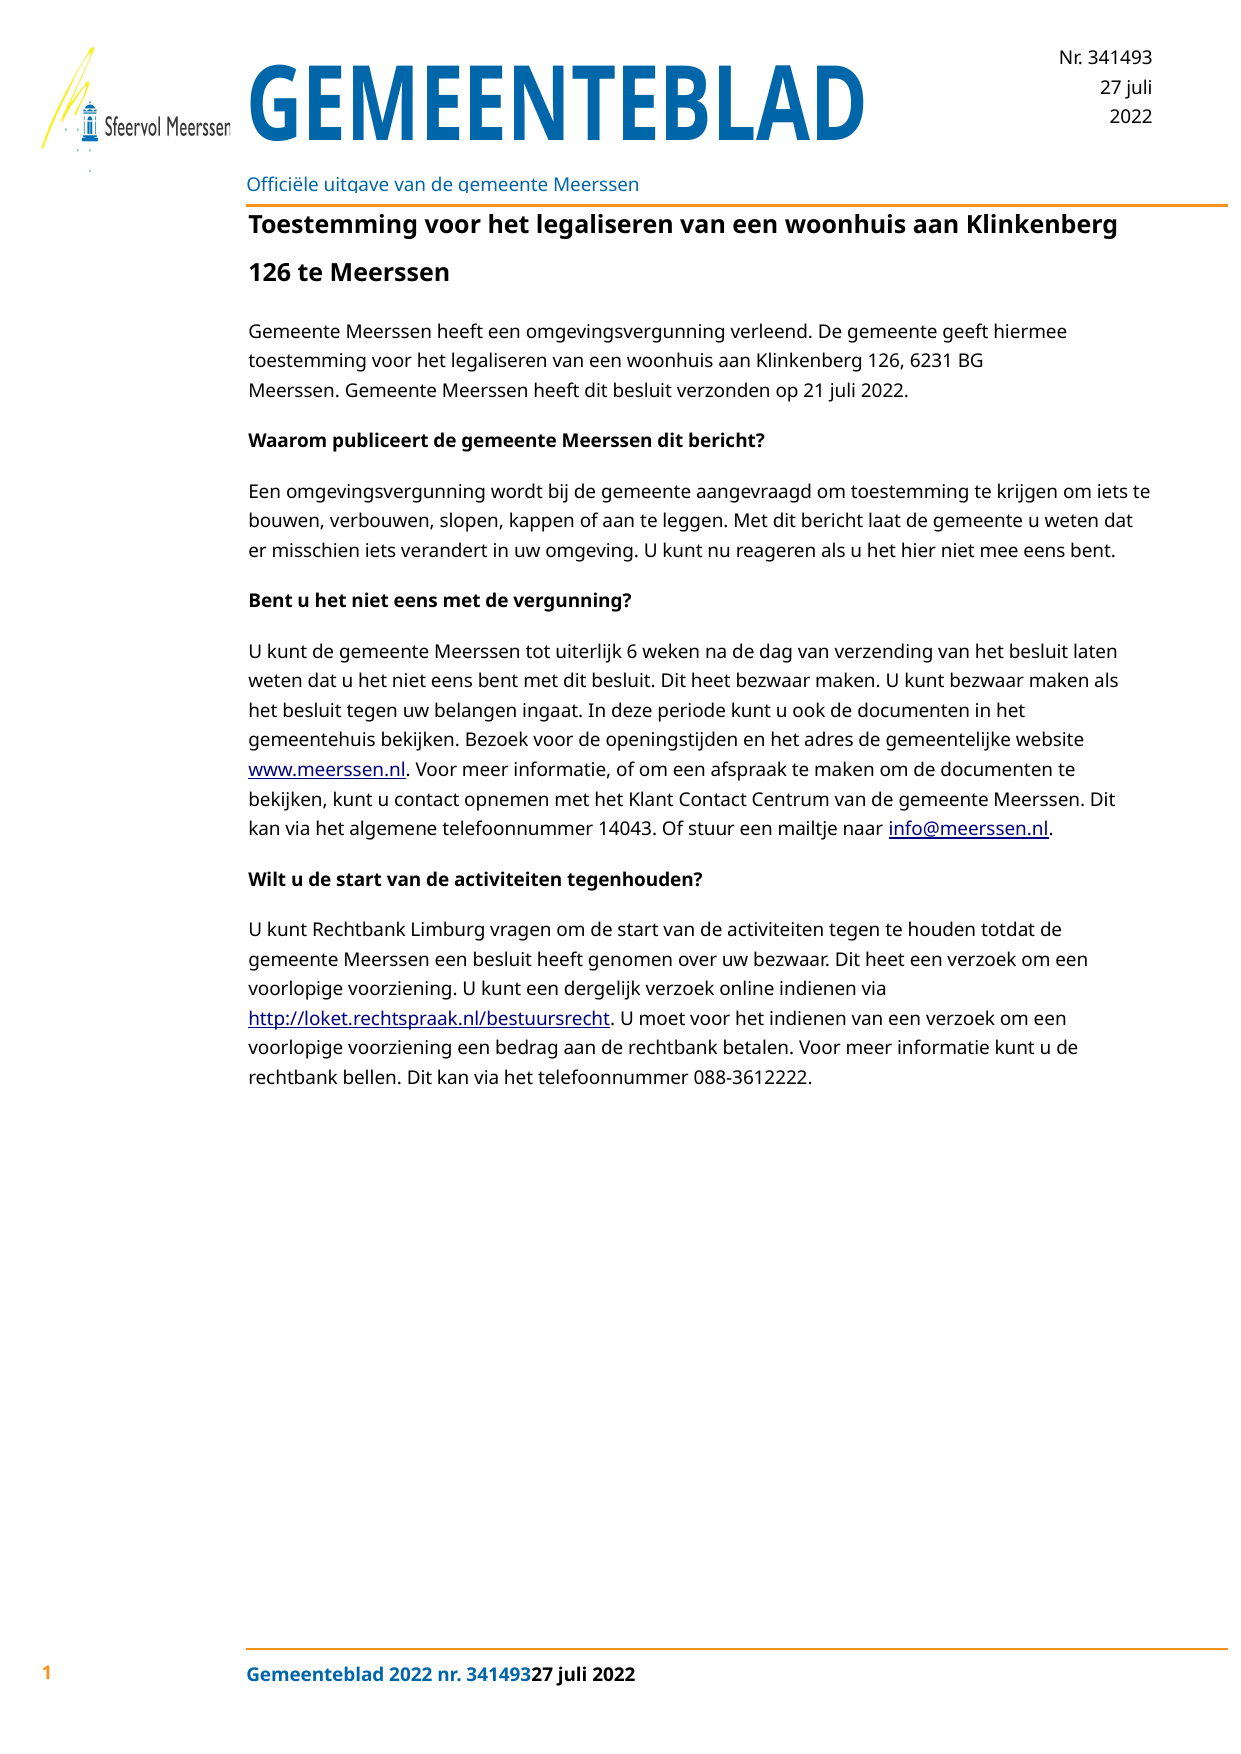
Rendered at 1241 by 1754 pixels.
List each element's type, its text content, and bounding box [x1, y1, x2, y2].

text Toestemming voor het legaliseren van een woonhuis aan Klinkenberg 126 te Meerssen [248, 207, 1152, 288]
text U kunt Rechtbank Limburg vragen om de start van de activiteiten tegen te houden totdat de gemeente Meerssen een besluit heeft genomen over uw bezwaar. Dit heet een verzoek om een voorlopige voorziening. U kunt een dergelijk verzoek online indienen via http://loket.rechtspraak.nl/bestuursrecht. U moet voor het indienen van een verzoek om een voorlopige voorziening een bedrag aan de rechtbank betalen. Voor meer informatie kunt u de rechtbank bellen. Dit kan via het telefoonnummer 088-3612222. [248, 916, 1152, 1090]
picture [41, 47, 231, 172]
text Waarom publiceert de gemeente Meerssen dit bericht? [248, 427, 1152, 453]
text Wilt u de start van de activiteiten tegenhouden? [248, 866, 1152, 892]
text Bent u het niet eens met de vergunning? [248, 587, 1152, 613]
text Gemeente Meerssen heeft een omgevingsvergunning verleend. De gemeente geeft hiermee toestemming voor het legaliseren van een woonhuis aan Klinkenberg 126, 6231 BG Meerssen. Gemeente Meerssen heeft dit besluit verzonden op 21 juli 2022. [248, 318, 1152, 403]
text Een omgevingsvergunning wordt bij de gemeente aangevraagd om toestemming te krijgen om iets te bouwen, verbouwen, slopen, kappen of aan te leggen. Met dit bericht laat de gemeente u weten dat er misschien iets verandert in uw omgeving. U kunt nu reageren als u het hier niet mee eens bent. [248, 478, 1152, 563]
text U kunt de gemeente Meerssen tot uiterlijk 6 weken na de dag van verzending van het besluit laten weten dat u het niet eens bent met dit besluit. Dit heet bezwaar maken. U kunt bezwaar maken als het besluit tegen uw belangen ingaat. In deze periode kunt u ook de documenten in het gemeentehuis bekijken. Bezoek voor de openingstijden en het adres de gemeentelijke website www.meerssen.nl. Voor meer informatie, of om een afspraak te maken om de documenten te bekijken, kunt u contact opnemen met het Klant Contact Centrum van de gemeente Meerssen. Dit kan via het algemene telefoonnummer 14043. Of stuur een mailtje naar info@meerssen.nl. [248, 638, 1152, 841]
